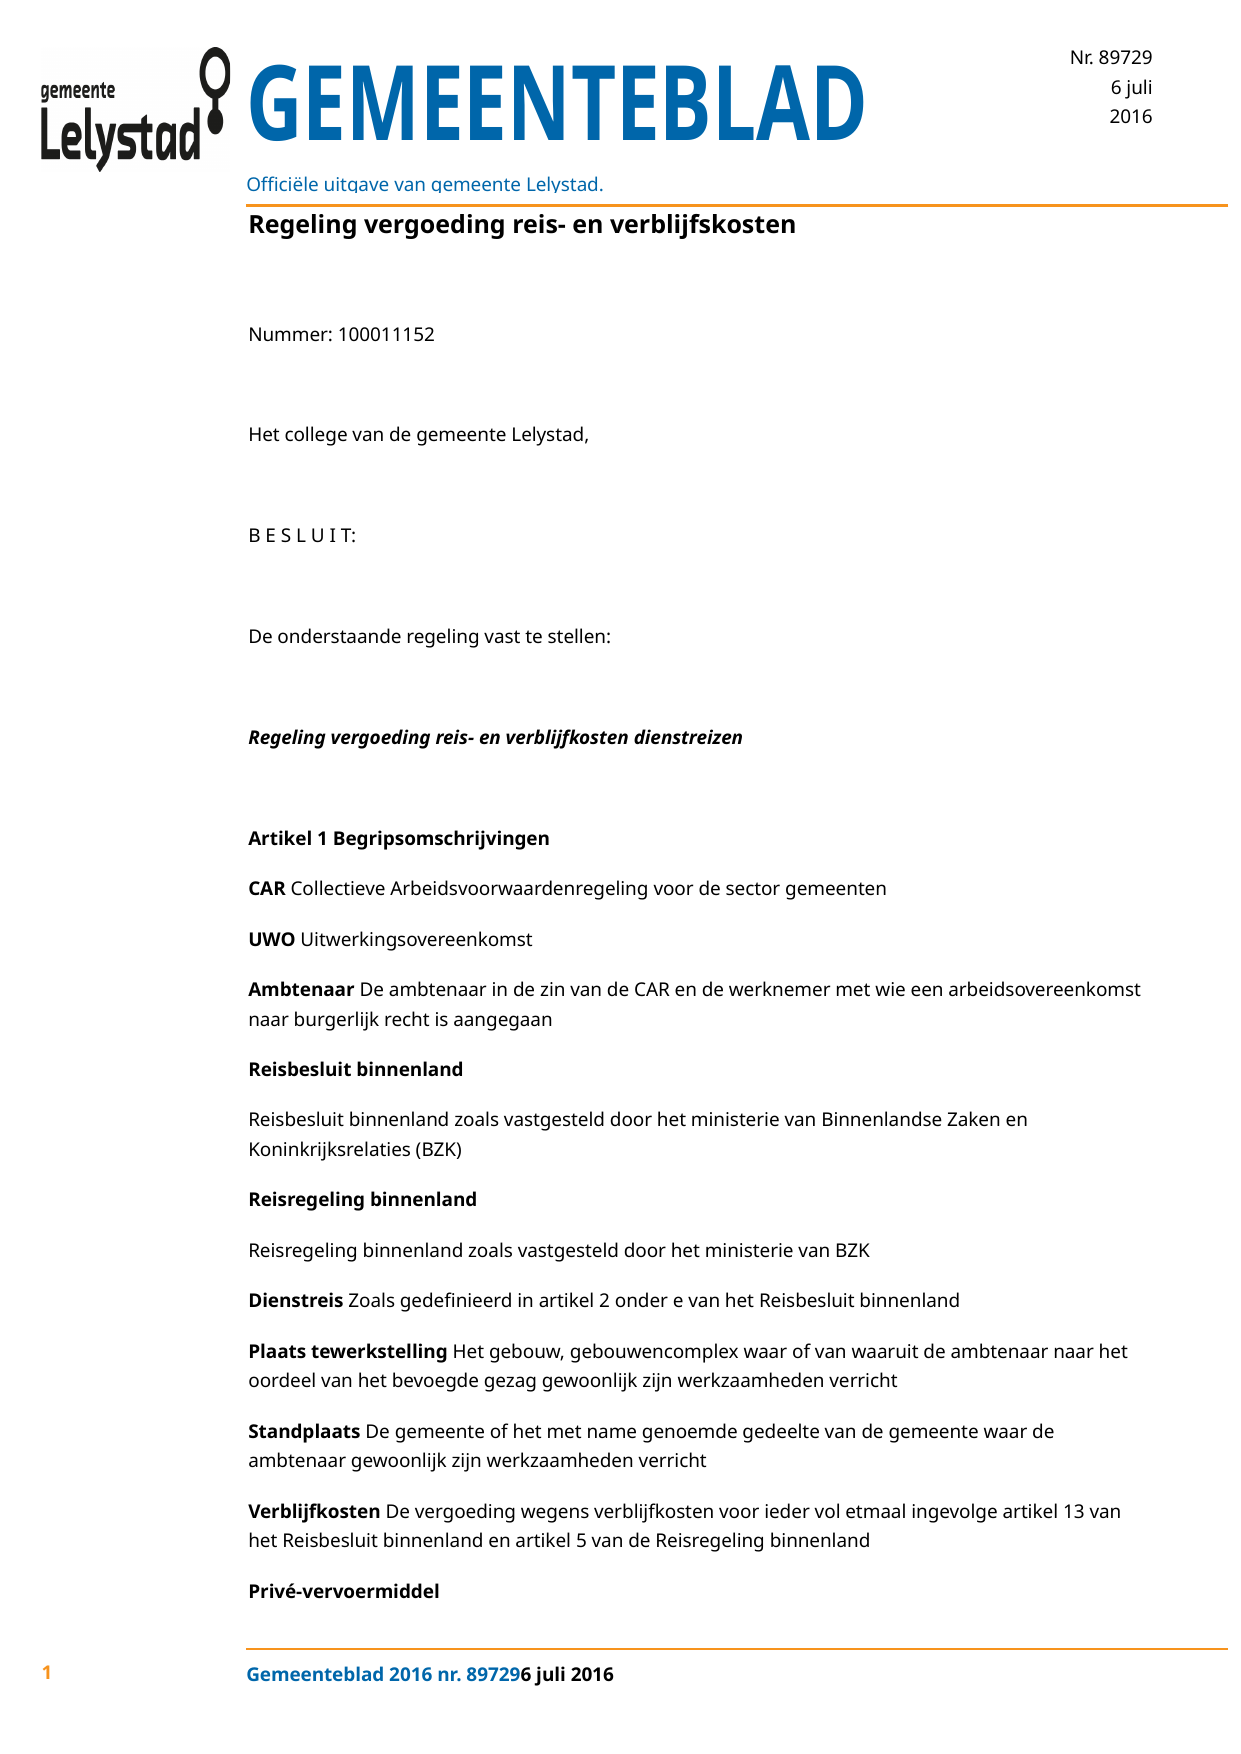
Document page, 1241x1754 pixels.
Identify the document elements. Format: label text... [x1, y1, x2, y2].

text De onderstaande regeling vast te stellen: [248, 623, 1152, 649]
text Artikel 1 Begripsomschrijvingen [248, 825, 1152, 851]
text Standplaats De gemeente of het met name genoemde gedeelte van de gemeente waar de ambtenaar gewoonlijk zijn werkzaamheden verricht [248, 1418, 1152, 1473]
text CAR Collectieve Arbeidsvoorwaardenregeling voor de sector gemeenten [248, 875, 1152, 901]
text Nummer: 100011152 [248, 321, 1152, 346]
text UWO Uitwerkingsovereenkomst [248, 926, 1152, 951]
text Ambtenaar De ambtenaar in de zin van de CAR en de werknemer met wie een arbeidsovereenkomst naar burgerlijk recht is aangegaan [248, 976, 1152, 1031]
text Verblijfkosten De vergoeding wegens verblijfkosten voor ieder vol etmaal ingevolge artikel 13 van het Reisbesluit binnenland en artikel 5 van de Reisregeling binnenland [248, 1498, 1152, 1553]
text Reisregeling binnenland [248, 1187, 1152, 1212]
text Plaats tewerkstelling Het gebouw, gebouwencomplex waar of van waaruit de ambtenaar naar het oordeel van het bevoegde gezag gewoonlijk zijn werkzaamheden verricht [248, 1338, 1152, 1393]
text Regeling vergoeding reis- en verblijfkosten dienstreizen [248, 724, 1152, 750]
text Reisregeling binnenland zoals vastgesteld door het ministerie van BZK [248, 1237, 1152, 1263]
text Dienstreis Zoals gedefinieerd in artikel 2 onder e van het Reisbesluit binnenland [248, 1287, 1152, 1313]
picture [41, 47, 231, 172]
text Regeling vergoeding reis- en verblijfskosten [248, 207, 1152, 241]
text Reisbesluit binnenland [248, 1056, 1152, 1082]
text Het college van de gemeente Lelystad, [248, 422, 1152, 447]
text Reisbesluit binnenland zoals vastgesteld door het ministerie van Binnenlandse Zaken en Koninkrijksrelaties (BZK) [248, 1107, 1152, 1162]
text Privé-vervoermiddel [248, 1578, 1152, 1603]
text B E S L U I T: [248, 522, 1152, 548]
